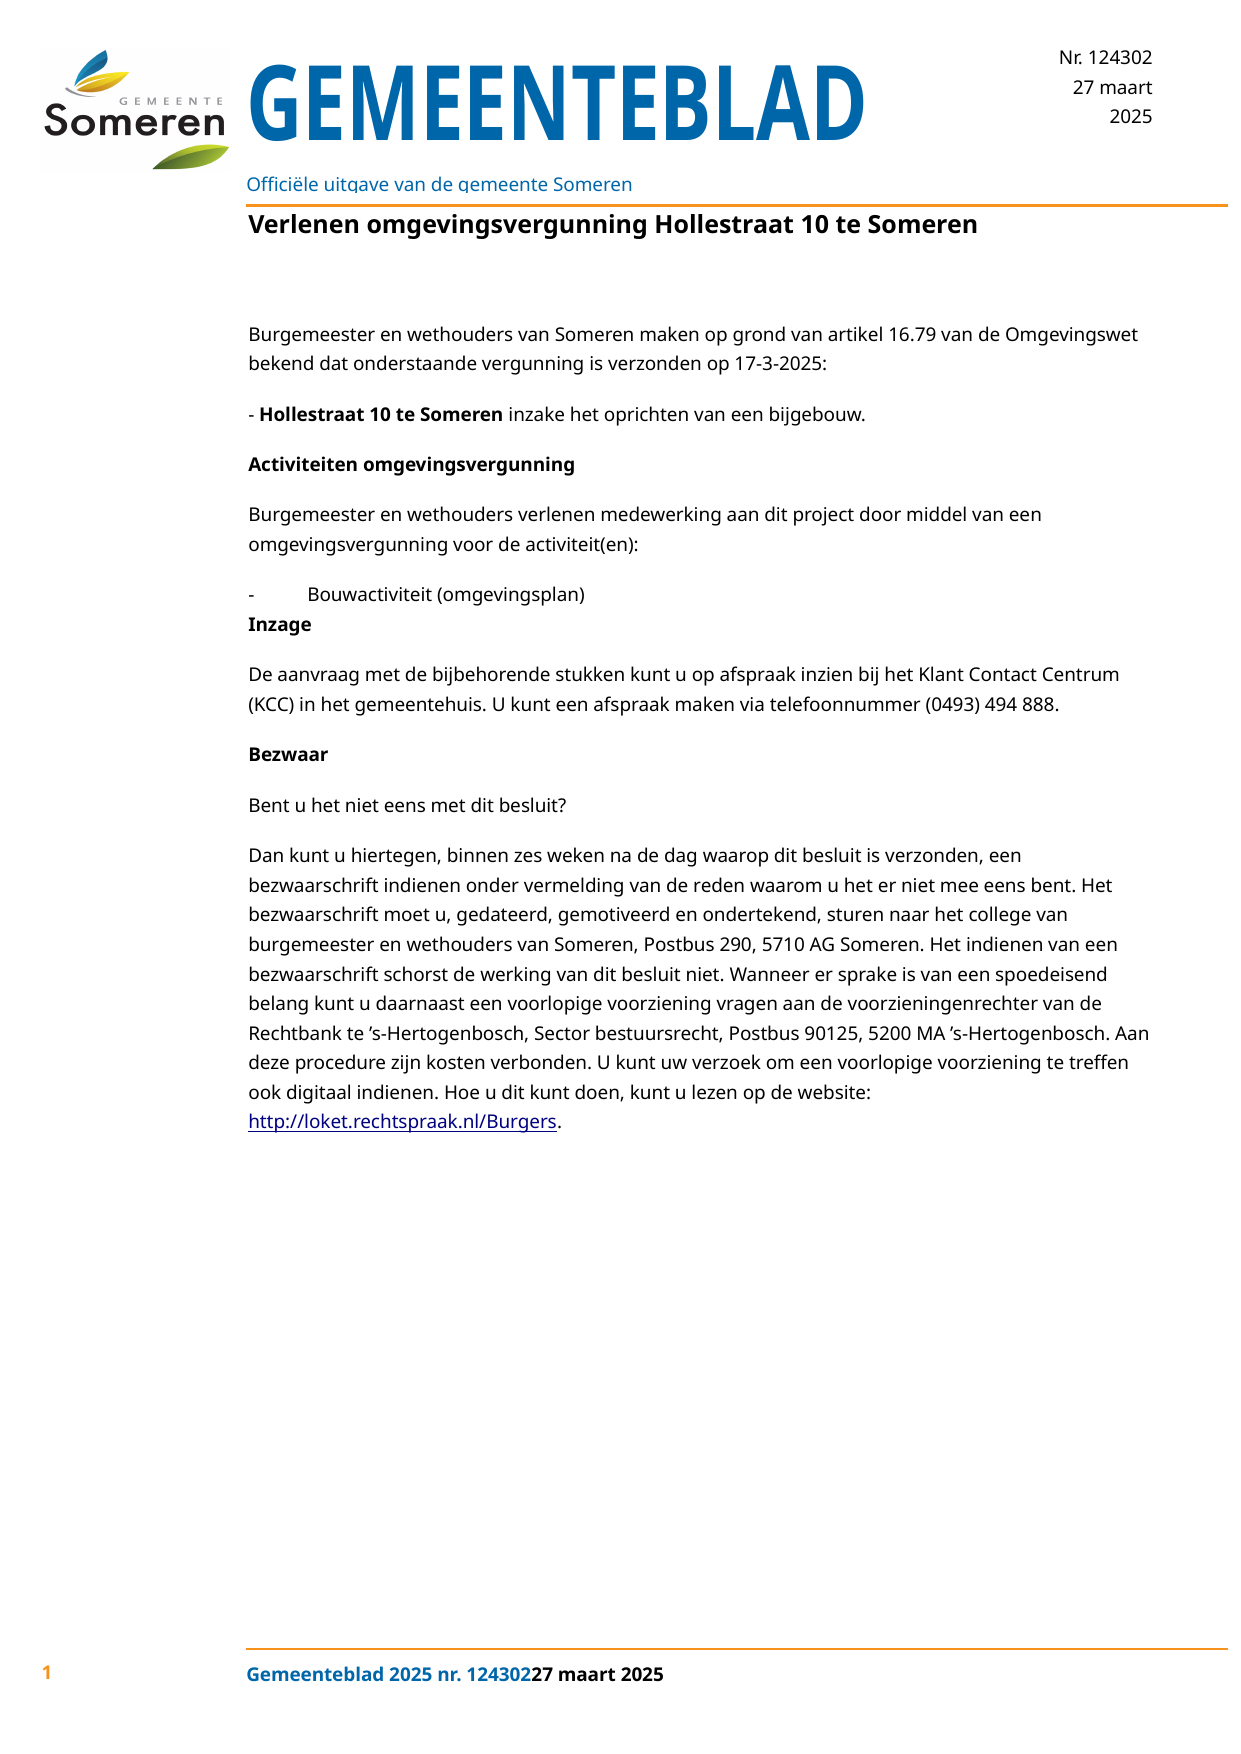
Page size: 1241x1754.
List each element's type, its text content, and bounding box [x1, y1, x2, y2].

text De aanvraag met de bijbehorende stukken kunt u op afspraak inzien bij het Klant Contact Centrum (KCC) in het gemeentehuis. U kunt een afspraak maken via telefoonnummer (0493) 494 888. [248, 662, 1152, 717]
list Bouwactiviteit (omgevingsplan) [248, 582, 1152, 607]
text - Hollestraat 10 te Someren inzake het oprichten van een bijgebouw. [248, 401, 1152, 426]
text Burgemeester en wethouders verlenen medewerking aan dit project door middel van een omgevingsvergunning voor de activiteit(en): [248, 502, 1152, 557]
text Burgemeester en wethouders van Someren maken op grond van artikel 16.79 van de Omgevingswet bekend dat onderstaande vergunning is verzonden op 17-3-2025: [248, 321, 1152, 376]
picture [41, 47, 231, 172]
text Dan kunt u hiertegen, binnen zes weken na de dag waarop dit besluit is verzonden, een bezwaarschrift indienen onder vermelding van de reden waarom u het er niet mee eens bent. Het bezwaarschrift moet u, gedateerd, gemotiveerd en ondertekend, sturen naar het college van burgemeester en wethouders van Someren, Postbus 290, 5710 AG Someren. Het indienen van een bezwaarschrift schorst de werking van dit besluit niet. Wanneer er sprake is van een spoedeisend belang kunt u daarnaast een voorlopige voorziening vragen aan de voorzieningenrechter van de Rechtbank te ’s-Hertogenbosch, Sector bestuursrecht, Postbus 90125, 5200 MA ’s-Hertogenbosch. Aan deze procedure zijn kosten verbonden. U kunt uw verzoek om een voorlopige voorziening te treffen ook digitaal indienen. Hoe u dit kunt doen, kunt u lezen op de website: http://loket.rechtspraak.nl/Burgers. [248, 842, 1152, 1134]
text Activiteiten omgevingsvergunning [248, 451, 1152, 477]
text Verlenen omgevingsvergunning Hollestraat 10 te Someren [248, 207, 1152, 241]
text Inzage [248, 611, 1152, 637]
text Bent u het niet eens met dit besluit? [248, 792, 1152, 818]
text Bezwaar [248, 742, 1152, 767]
